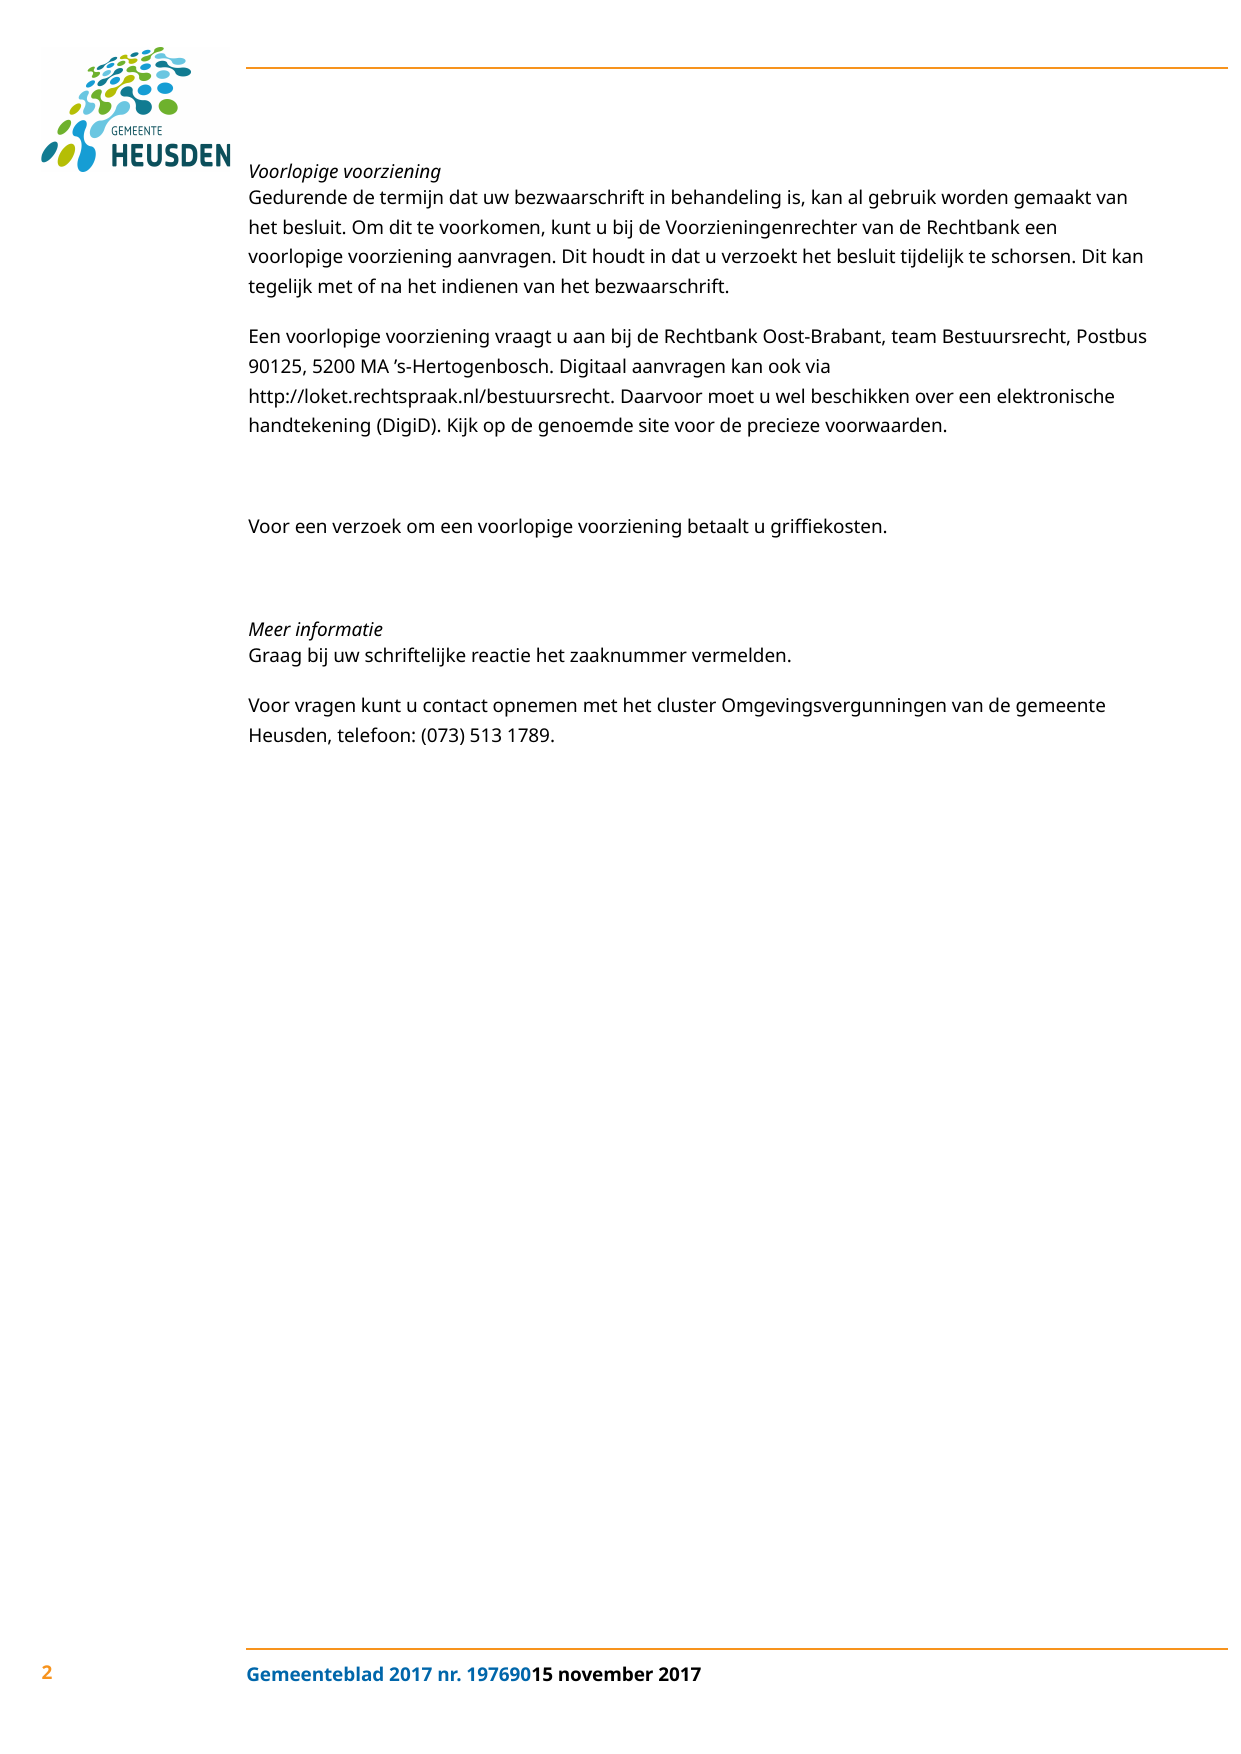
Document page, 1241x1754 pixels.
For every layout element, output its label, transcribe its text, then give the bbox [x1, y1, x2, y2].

text Een voorlopige voorziening vraagt u aan bij de Rechtbank Oost-Brabant, team Bestuursrecht, Postbus 90125, 5200 MA ’s-Hertogenbosch. Digitaal aanvragen kan ook via http://loket.rechtspraak.nl/bestuursrecht. Daarvoor moet u wel beschikken over een elektronische handtekening (DigiD). Kijk op de genoemde site voor de precieze voorwaarden. [248, 324, 1152, 438]
text Voor vragen kunt u contact opnemen met het cluster Omgevingsvergunningen van de gemeente Heusden, telefoon: (073) 513 1789. [248, 693, 1152, 748]
picture [41, 47, 231, 172]
text Voor een verzoek om een voorlopige voorziening betaalt u griffiekosten. [248, 513, 1152, 539]
text Voorlopige voorziening [248, 159, 1152, 184]
text Meer informatie [248, 616, 1152, 642]
text Gedurende de termijn dat uw bezwaarschrift in behandeling is, kan al gebruik worden gemaakt van het besluit. Om dit te voorkomen, kunt u bij de Voorzieningenrechter van de Rechtbank een voorlopige voorziening aanvragen. Dit houdt in dat u verzoekt het besluit tijdelijk te schorsen. Dit kan tegelijk met of na het indienen van het bezwaarschrift. [248, 184, 1152, 299]
text Graag bij uw schriftelijke reactie het zaaknummer vermelden. [248, 642, 1152, 668]
